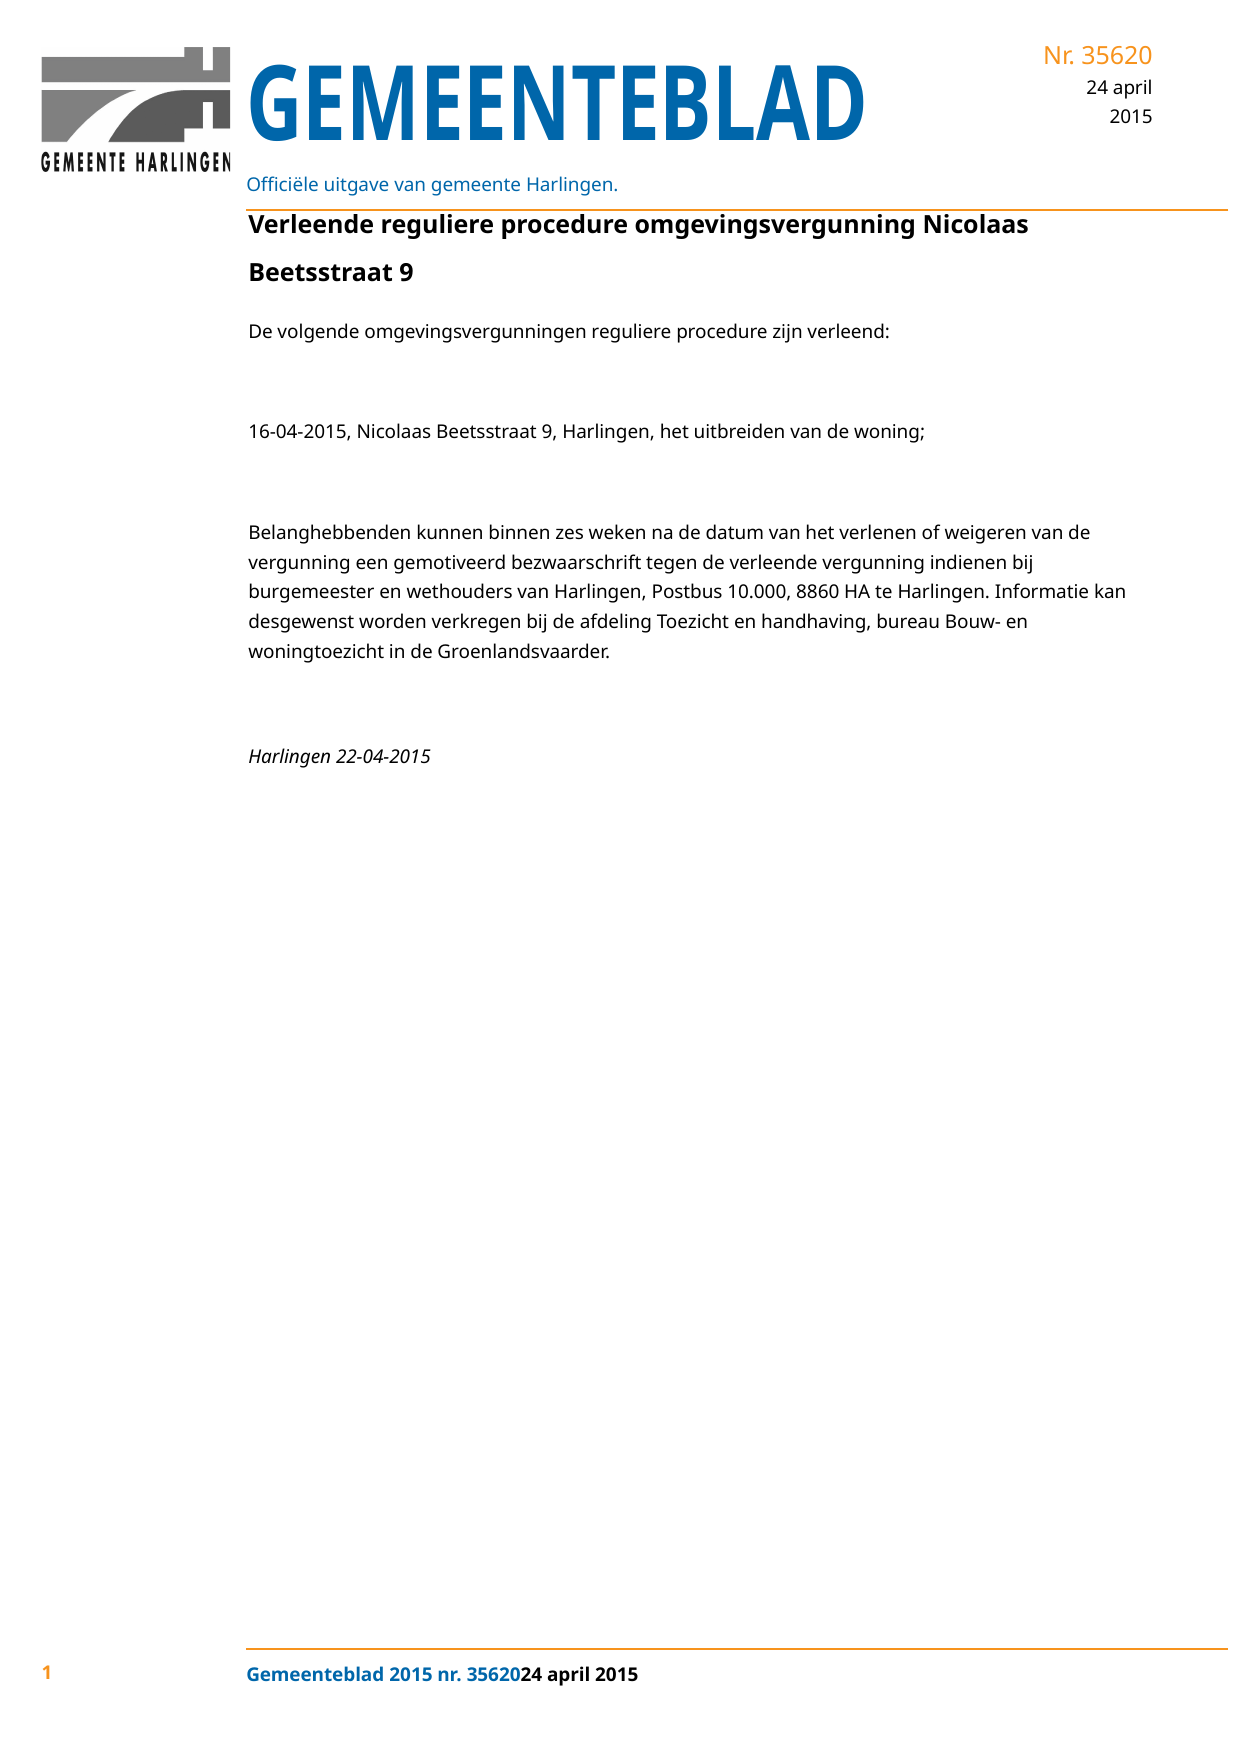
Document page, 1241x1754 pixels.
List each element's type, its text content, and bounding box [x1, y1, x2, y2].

text De volgende omgevingsvergunningen reguliere procedure zijn verleend: [248, 318, 1152, 344]
picture [41, 47, 231, 172]
text Harlingen 22-04-2015 [248, 744, 1152, 769]
text 16-04-2015, Nicolaas Beetsstraat 9, Harlingen, het uitbreiden van de woning; [248, 419, 1152, 444]
text Verleende reguliere procedure omgevingsvergunning Nicolaas Beetsstraat 9 [248, 211, 1152, 288]
text Belanghebbenden kunnen binnen zes weken na de datum van het verlenen of weigeren van de vergunning een gemotiveerd bezwaarschrift tegen de verleende vergunning indienen bij burgemeester en wethouders van Harlingen, Postbus 10.000, 8860 HA te Harlingen. Informatie kan desgewenst worden verkregen bij de afdeling Toezicht en handhaving, bureau Bouw- en woningtoezicht in de Groenlandsvaarder. [248, 519, 1152, 664]
